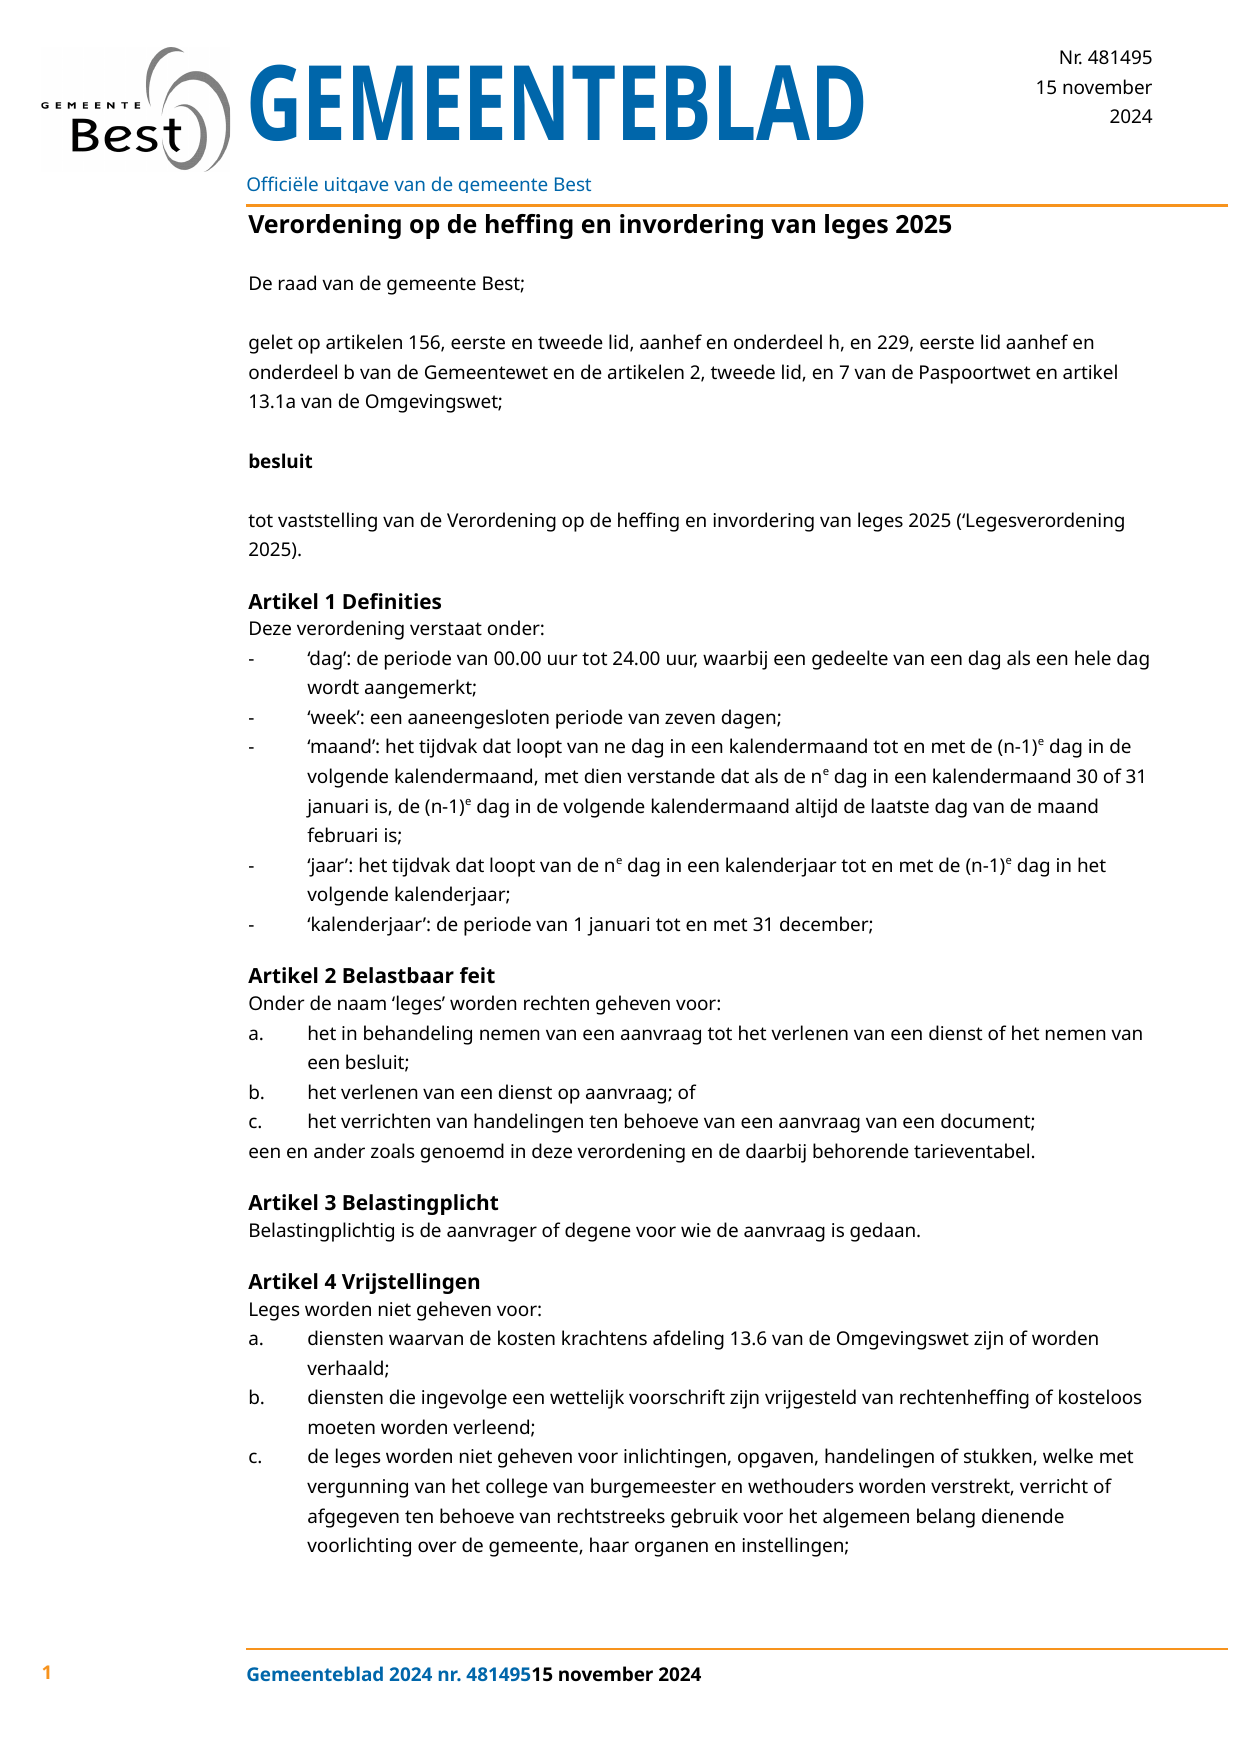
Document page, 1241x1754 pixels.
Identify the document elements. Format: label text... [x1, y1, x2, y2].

list het verlenen van een dienst op aanvraag; of [248, 1079, 1152, 1104]
text Belastingplichtig is de aanvrager of degene voor wie de aanvraag is gedaan. [248, 1217, 1152, 1243]
text Deze verordening verstaat onder: [248, 615, 1152, 641]
text besluit [248, 448, 1152, 473]
picture [41, 47, 231, 172]
list ‘kalenderjaar’: de periode van 1 januari tot en met 31 december; [248, 911, 1152, 937]
text Artikel 1 Definities [248, 587, 1152, 615]
text tot vaststelling van de Verordening op de heffing en invordering van leges 2025 (‘Legesverordening 2025). [248, 507, 1152, 562]
text De raad van de gemeente Best; [248, 270, 1152, 296]
list diensten die ingevolge een wettelijk voorschrift zijn vrijgesteld van rechtenheffing of kosteloos moeten worden verleend; [248, 1384, 1152, 1440]
list ‘week’: een aaneengesloten periode van zeven dagen; [248, 704, 1152, 730]
text Artikel 3 Belastingplicht [248, 1188, 1152, 1217]
list het verrichten van handelingen ten behoeve van een aanvraag van een document; [248, 1108, 1152, 1134]
text gelet op artikelen 156, eerste en tweede lid, aanhef en onderdeel h, en 229, eerste lid aanhef en onderdeel b van de Gemeentewet en de artikelen 2, tweede lid, en 7 van de Paspoortwet en artikel 13.1a van de Omgevingswet; [248, 329, 1152, 414]
text Artikel 2 Belastbaar feit [248, 962, 1152, 990]
list het in behandeling nemen van een aanvraag tot het verlenen van een dienst of het nemen van een besluit; [248, 1020, 1152, 1075]
list ‘dag’: de periode van 00.00 uur tot 24.00 uur, waarbij een gedeelte van een dag als een hele dag wordt aangemerkt; [248, 645, 1152, 700]
list ‘jaar’: het tijdvak dat loopt van de ne dag in een kalenderjaar tot en met de (n-1)e dag in het volgende kalenderjaar; [248, 852, 1152, 907]
list ‘maand’: het tijdvak dat loopt van ne dag in een kalendermaand tot en met de (n-1)e dag in de volgende kalendermaand, met dien verstande dat als de ne dag in een kalendermaand 30 of 31 januari is, de (n-1)e dag in de volgende kalendermaand altijd de laatste dag van de maand februari is; [248, 734, 1152, 848]
text Artikel 4 Vrijstellingen [248, 1267, 1152, 1296]
text Leges worden niet geheven voor: [248, 1296, 1152, 1321]
text Onder de naam ‘leges’ worden rechten geheven voor: [248, 990, 1152, 1016]
text Verordening op de heffing en invordering van leges 2025 [248, 207, 1152, 241]
list de leges worden niet geheven voor inlichtingen, opgaven, handelingen of stukken, welke met vergunning van het college van burgemeester en wethouders worden verstrekt, verricht of afgegeven ten behoeve van rechtstreeks gebruik voor het algemeen belang dienende voorlichting over de gemeente, haar organen en instellingen; [248, 1444, 1152, 1558]
list diensten waarvan de kosten krachtens afdeling 13.6 van de Omgevingswet zijn of worden verhaald; [248, 1325, 1152, 1381]
text een en ander zoals genoemd in deze verordening en de daarbij behorende tarieventabel. [248, 1138, 1152, 1164]
